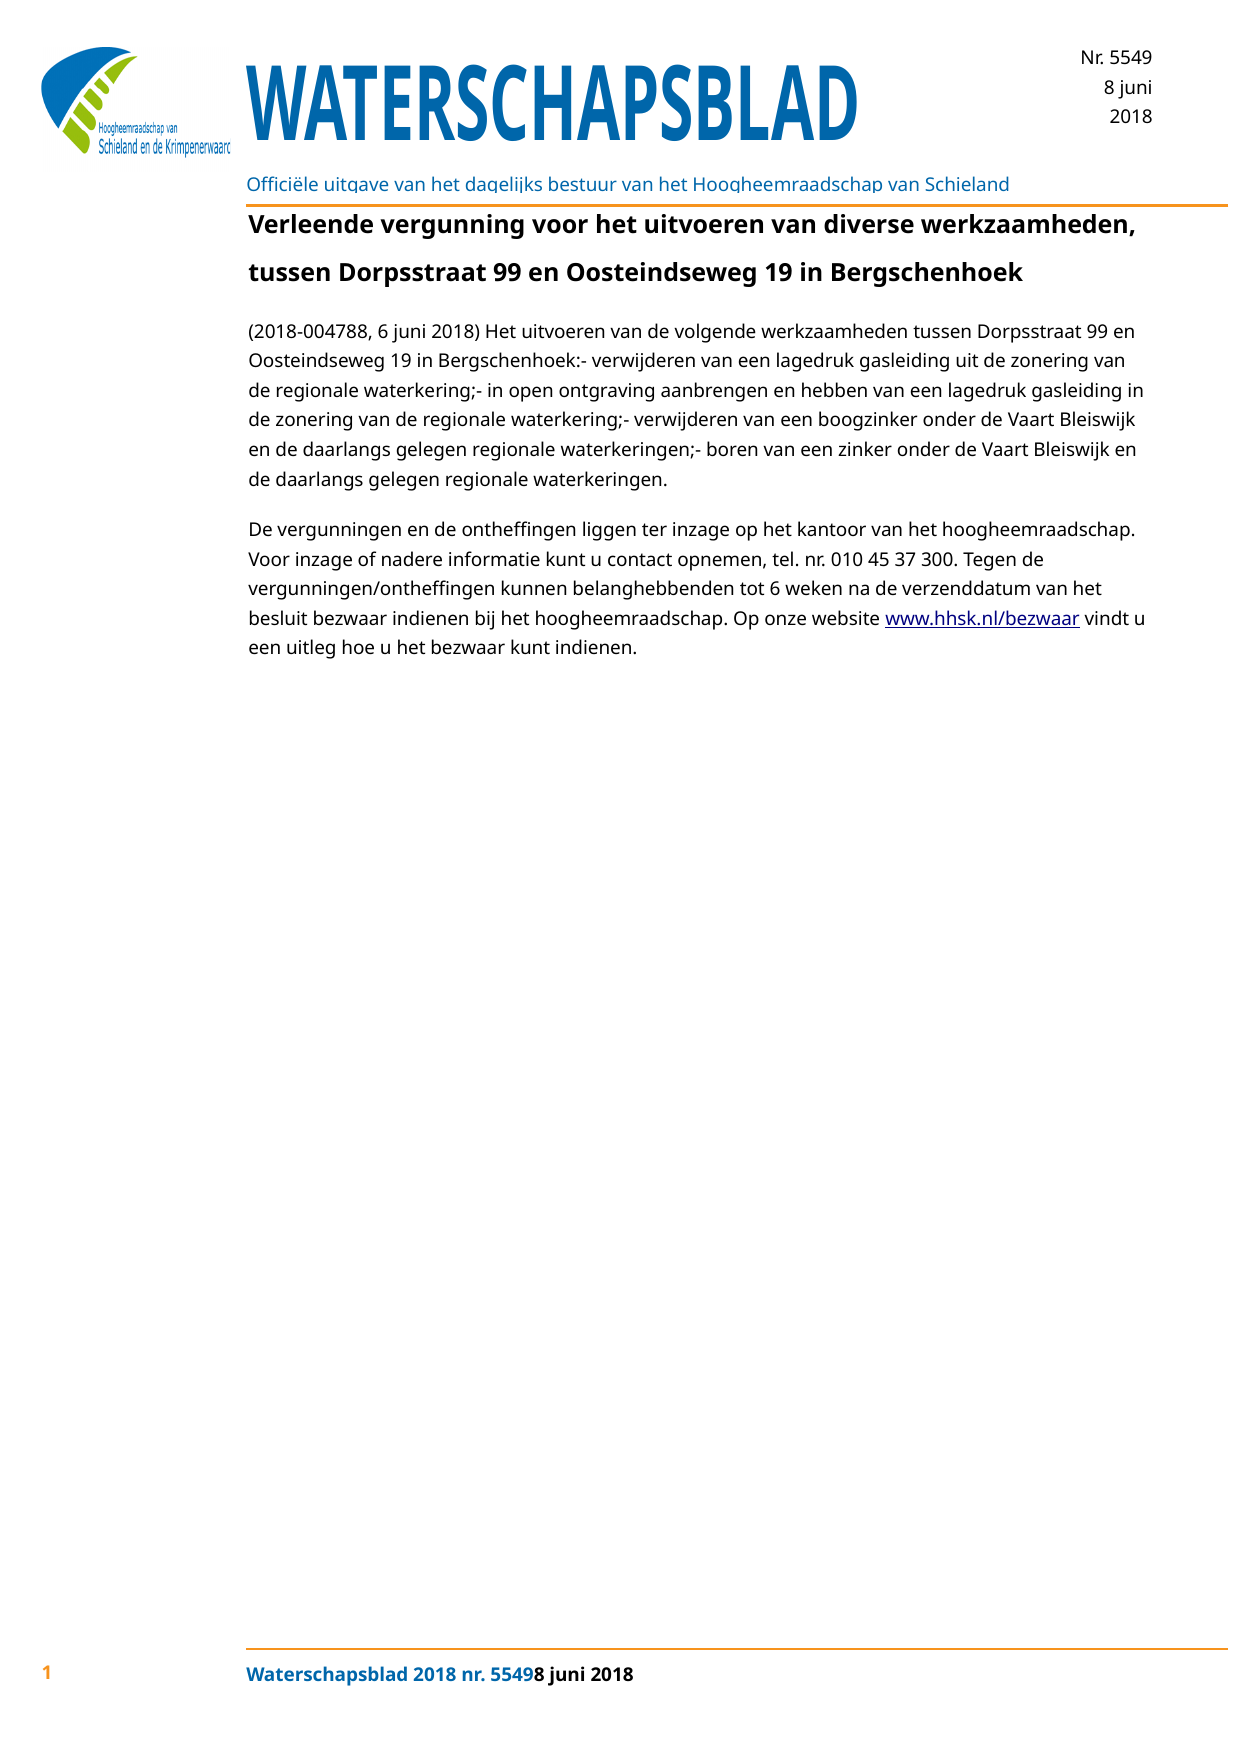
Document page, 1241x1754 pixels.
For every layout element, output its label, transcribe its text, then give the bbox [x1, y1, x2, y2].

text Verleende vergunning voor het uitvoeren van diverse werkzaamheden, tussen Dorpsstraat 99 en Oosteindseweg 19 in Bergschenhoek [248, 207, 1152, 288]
text De vergunningen en de ontheffingen liggen ter inzage op het kantoor van het hoogheemraadschap. Voor inzage of nadere informatie kunt u contact opnemen, tel. nr. 010 45 37 300. Tegen de vergunningen/ontheffingen kunnen belanghebbenden tot 6 weken na de verzenddatum van het besluit bezwaar indienen bij het hoogheemraadschap. Op onze website www.hhsk.nl/bezwaar vindt u een uitleg hoe u het bezwaar kunt indienen. [248, 516, 1152, 660]
picture [41, 47, 231, 172]
text (2018-004788, 6 juni 2018) Het uitvoeren van de volgende werkzaamheden tussen Dorpsstraat 99 en Oosteindseweg 19 in Bergschenhoek:- verwijderen van een lagedruk gasleiding uit de zonering van de regionale waterkering;- in open ontgraving aanbrengen en hebben van een lagedruk gasleiding in de zonering van de regionale waterkering;- verwijderen van een boogzinker onder de Vaart Bleiswijk en de daarlangs gelegen regionale waterkeringen;- boren van een zinker onder de Vaart Bleiswijk en de daarlangs gelegen regionale waterkeringen. [248, 318, 1152, 492]
